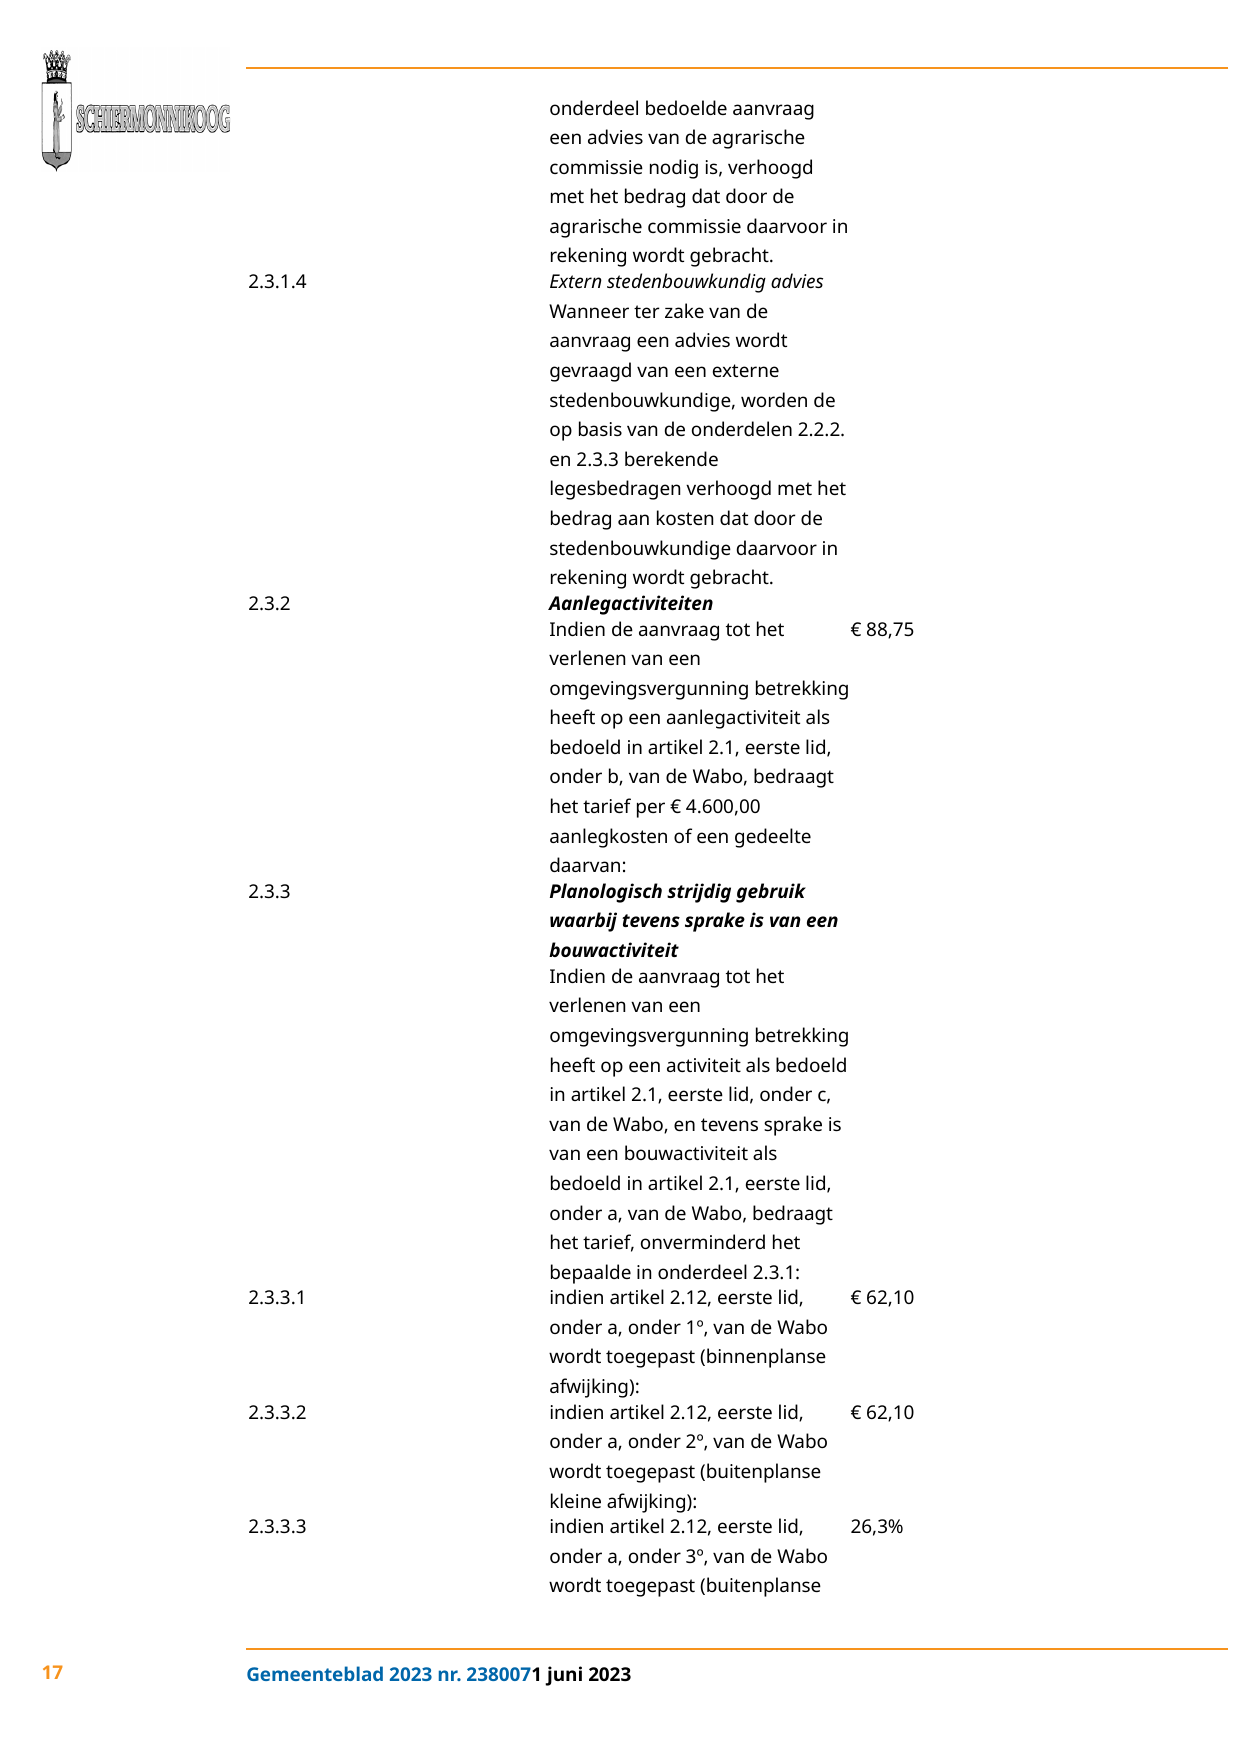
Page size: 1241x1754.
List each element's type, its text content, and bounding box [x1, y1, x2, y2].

table_cell [850, 963, 1152, 1284]
table_cell [850, 878, 1152, 963]
picture [41, 47, 231, 172]
table_cell Indien de aanvraag tot het verlenen van een omgevingsvergunning betrekking heeft op een activiteit als bedoeld in artikel 2.1, eerste lid, onder c, van de Wabo, en tevens sprake is van een bouwactiviteit als bedoeld in artikel 2.1, eerste lid, onder a, van de Wabo, bedraagt het tarief, onverminderd het bepaalde in onderdeel 2.3.1: [549, 963, 850, 1284]
table_cell indien artikel 2.12, eerste lid, onder a, onder 2º, van de Wabo wordt toegepast (buitenplanse kleine afwijking): [549, 1399, 850, 1513]
table_cell 26,3% [850, 1514, 1152, 1598]
table_cell Aanlegactiviteiten [549, 590, 850, 616]
table_cell [850, 269, 1152, 590]
table_cell 2.3.3.3 [248, 1514, 549, 1598]
table_cell 2.3.3.1 [248, 1285, 549, 1399]
table_cell 2.3.1.4 [248, 269, 549, 590]
table_cell onderdeel bedoelde aanvraag een advies van de agrarische commissie nodig is, verhoogd met het bedrag dat door de agrarische commissie daarvoor in rekening wordt gebracht. [549, 95, 850, 268]
table_cell 2.3.3.2 [248, 1399, 549, 1513]
table_cell 2.3.2 [248, 590, 549, 616]
table_cell € 62,10 [850, 1399, 1152, 1513]
table_cell Indien de aanvraag tot het verlenen van een omgevingsvergunning betrekking heeft op een aanlegactiviteit als bedoeld in artikel 2.1, eerste lid, onder b, van de Wabo, bedraagt het tarief per € 4.600,00 aanlegkosten of een gedeelte daarvan: [549, 616, 850, 878]
table_cell [850, 95, 1152, 268]
table_cell [248, 963, 549, 1284]
table_cell [850, 590, 1152, 616]
table_cell € 88,75 [850, 616, 1152, 878]
table_cell [248, 95, 549, 268]
table_cell Planologisch strijdig gebruik waarbij tevens sprake is van een bouwactiviteit [549, 878, 850, 963]
table_cell indien artikel 2.12, eerste lid, onder a, onder 1º, van de Wabo wordt toegepast (binnenplanse afwijking): [549, 1285, 850, 1399]
table_cell indien artikel 2.12, eerste lid, onder a, onder 3º, van de Wabo wordt toegepast (buitenplanse [549, 1514, 850, 1598]
table_cell € 62,10 [850, 1285, 1152, 1399]
table_cell [248, 616, 549, 878]
table_cell 2.3.3 [248, 878, 549, 963]
table_cell Extern stedenbouwkundig advies Wanneer ter zake van de aanvraag een advies wordt gevraagd van een externe stedenbouwkundige, worden de op basis van de onderdelen 2.2.2. en 2.3.3 berekende legesbedragen verhoogd met het bedrag aan kosten dat door de stedenbouwkundige daarvoor in rekening wordt gebracht. [549, 269, 850, 590]
